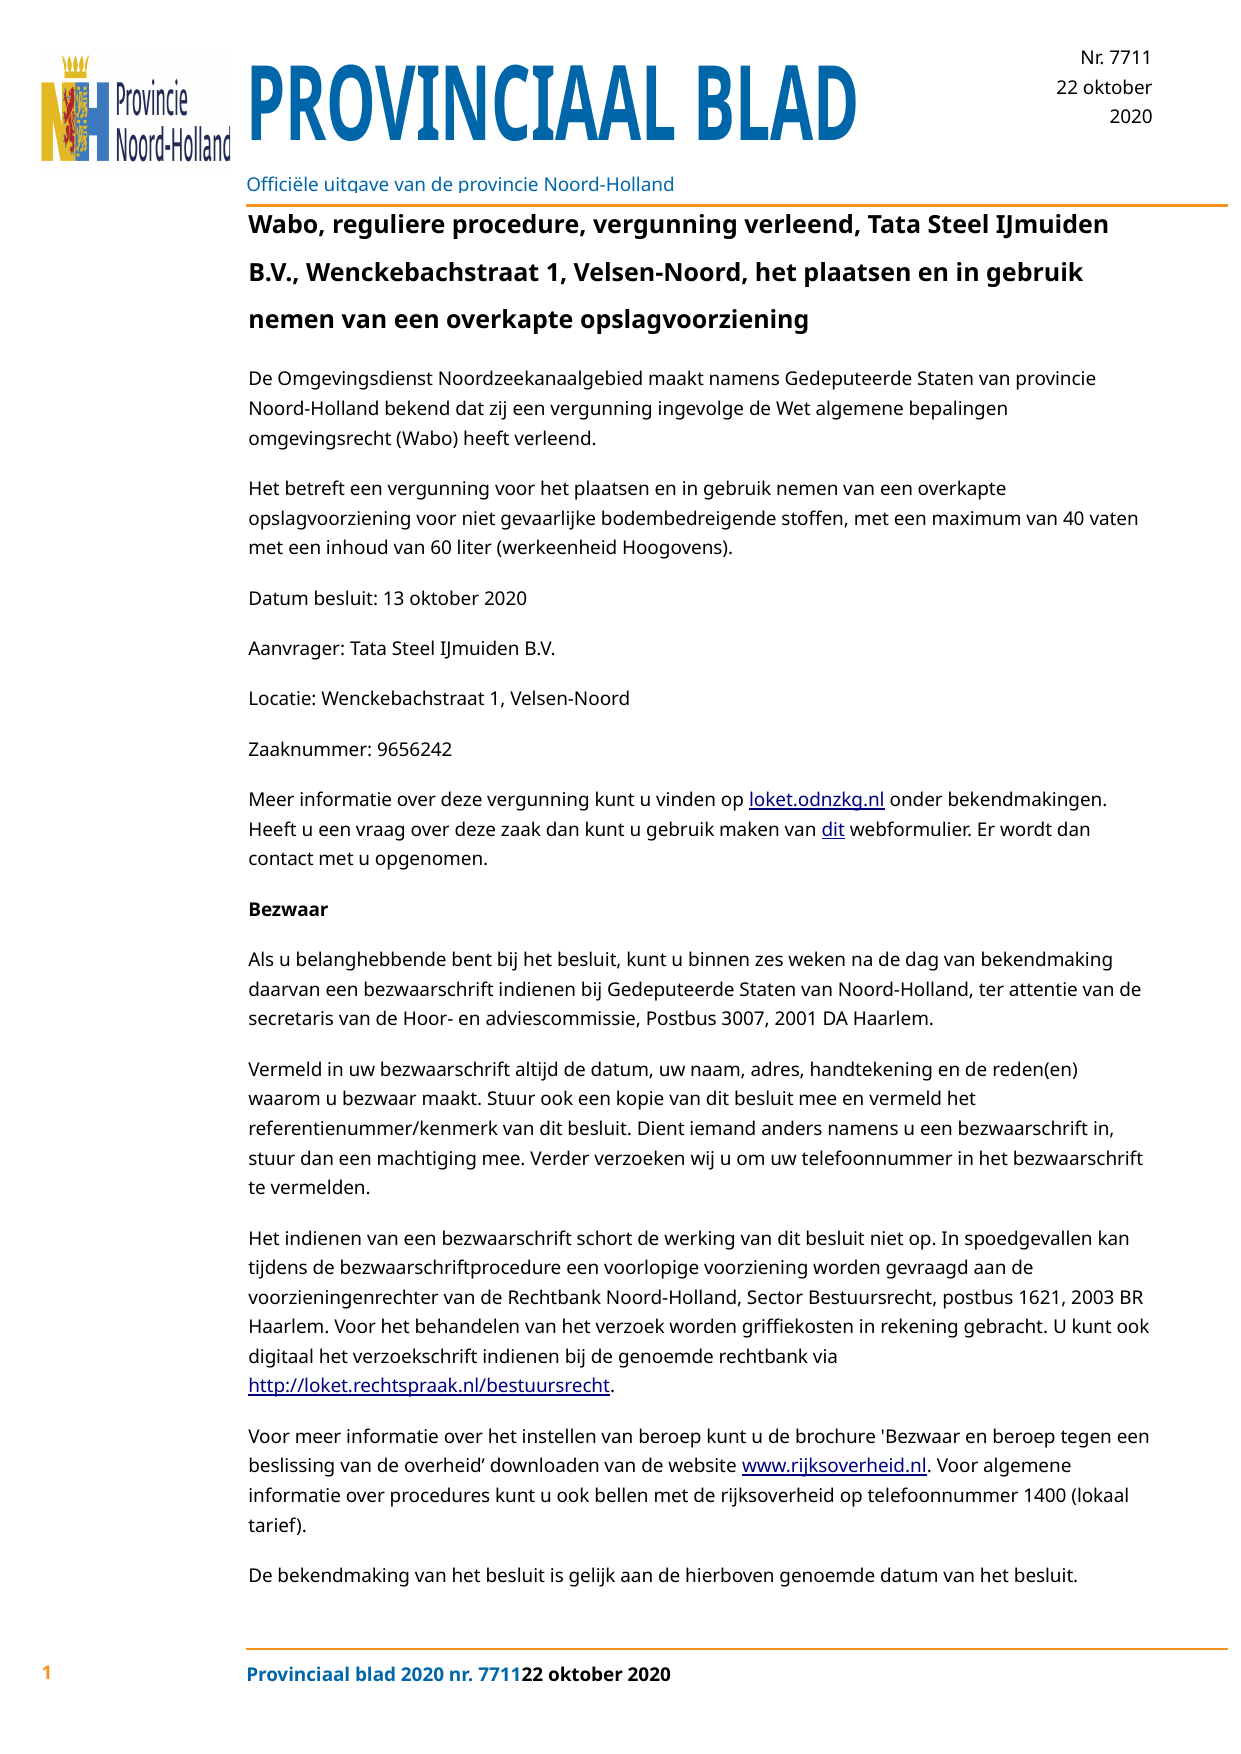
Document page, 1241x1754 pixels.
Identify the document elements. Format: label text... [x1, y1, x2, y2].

picture [41, 47, 231, 172]
text Vermeld in uw bezwaarschrift altijd de datum, uw naam, adres, handtekening en de reden(en) waarom u bezwaar maakt. Stuur ook een kopie van dit besluit mee en vermeld het referentienummer/kenmerk van dit besluit. Dient iemand anders namens u een bezwaarschrift in, stuur dan een machtiging mee. Verder verzoeken wij u om uw telefoonnummer in het bezwaarschrift te vermelden. [248, 1056, 1152, 1200]
text Voor meer informatie over het instellen van beroep kunt u de brochure 'Bezwaar en beroep tegen een beslissing van de overheid’ downloaden van de website www.rijksoverheid.nl. Voor algemene informatie over procedures kunt u ook bellen met de rijksoverheid op telefoonnummer 1400 (lokaal tarief). [248, 1423, 1152, 1537]
text Locatie: Wenckebachstraat 1, Velsen-Noord [248, 686, 1152, 711]
text De bekendmaking van het besluit is gelijk aan de hierboven genoemde datum van het besluit. [248, 1562, 1152, 1588]
text Bezwaar [248, 896, 1152, 922]
text Aanvrager: Tata Steel IJmuiden B.V. [248, 635, 1152, 661]
text Als u belanghebbende bent bij het besluit, kunt u binnen zes weken na de dag van bekendmaking daarvan een bezwaarschrift indienen bij Gedeputeerde Staten van Noord-Holland, ter attentie van de secretaris van de Hoor- en adviescommissie, Postbus 3007, 2001 DA Haarlem. [248, 946, 1152, 1031]
text Datum besluit: 13 oktober 2020 [248, 585, 1152, 610]
text Het indienen van een bezwaarschrift schort de werking van dit besluit niet op. In spoedgevallen kan tijdens de bezwaarschriftprocedure een voorlopige voorziening worden gevraagd aan de voorzieningenrechter van de Rechtbank Noord-Holland, Sector Bestuursrecht, postbus 1621, 2003 BR Haarlem. Voor het behandelen van het verzoek worden griffiekosten in rekening gebracht. U kunt ook digitaal het verzoekschrift indienen bij de genoemde rechtbank via http://loket.rechtspraak.nl/bestuursrecht. [248, 1225, 1152, 1398]
text De Omgevingsdienst Noordzeekanaalgebied maakt namens Gedeputeerde Staten van provincie Noord-Holland bekend dat zij een vergunning ingevolge de Wet algemene bepalingen omgevingsrecht (Wabo) heeft verleend. [248, 366, 1152, 450]
text Het betreft een vergunning voor het plaatsen en in gebruik nemen van een overkapte opslagvoorziening voor niet gevaarlijke bodembedreigende stoffen, met een maximum van 40 vaten met een inhoud van 60 liter (werkeenheid Hoogovens). [248, 475, 1152, 560]
text Zaaknummer: 9656242 [248, 736, 1152, 762]
text Wabo, reguliere procedure, vergunning verleend, Tata Steel IJmuiden B.V., Wenckebachstraat 1, Velsen-Noord, het plaatsen en in gebruik nemen van een overkapte opslagvoorziening [248, 207, 1152, 336]
text Meer informatie over deze vergunning kunt u vinden op loket.odnzkg.nl onder bekendmakingen. Heeft u een vraag over deze zaak dan kunt u gebruik maken van dit webformulier. Er wordt dan contact met u opgenomen. [248, 786, 1152, 871]
